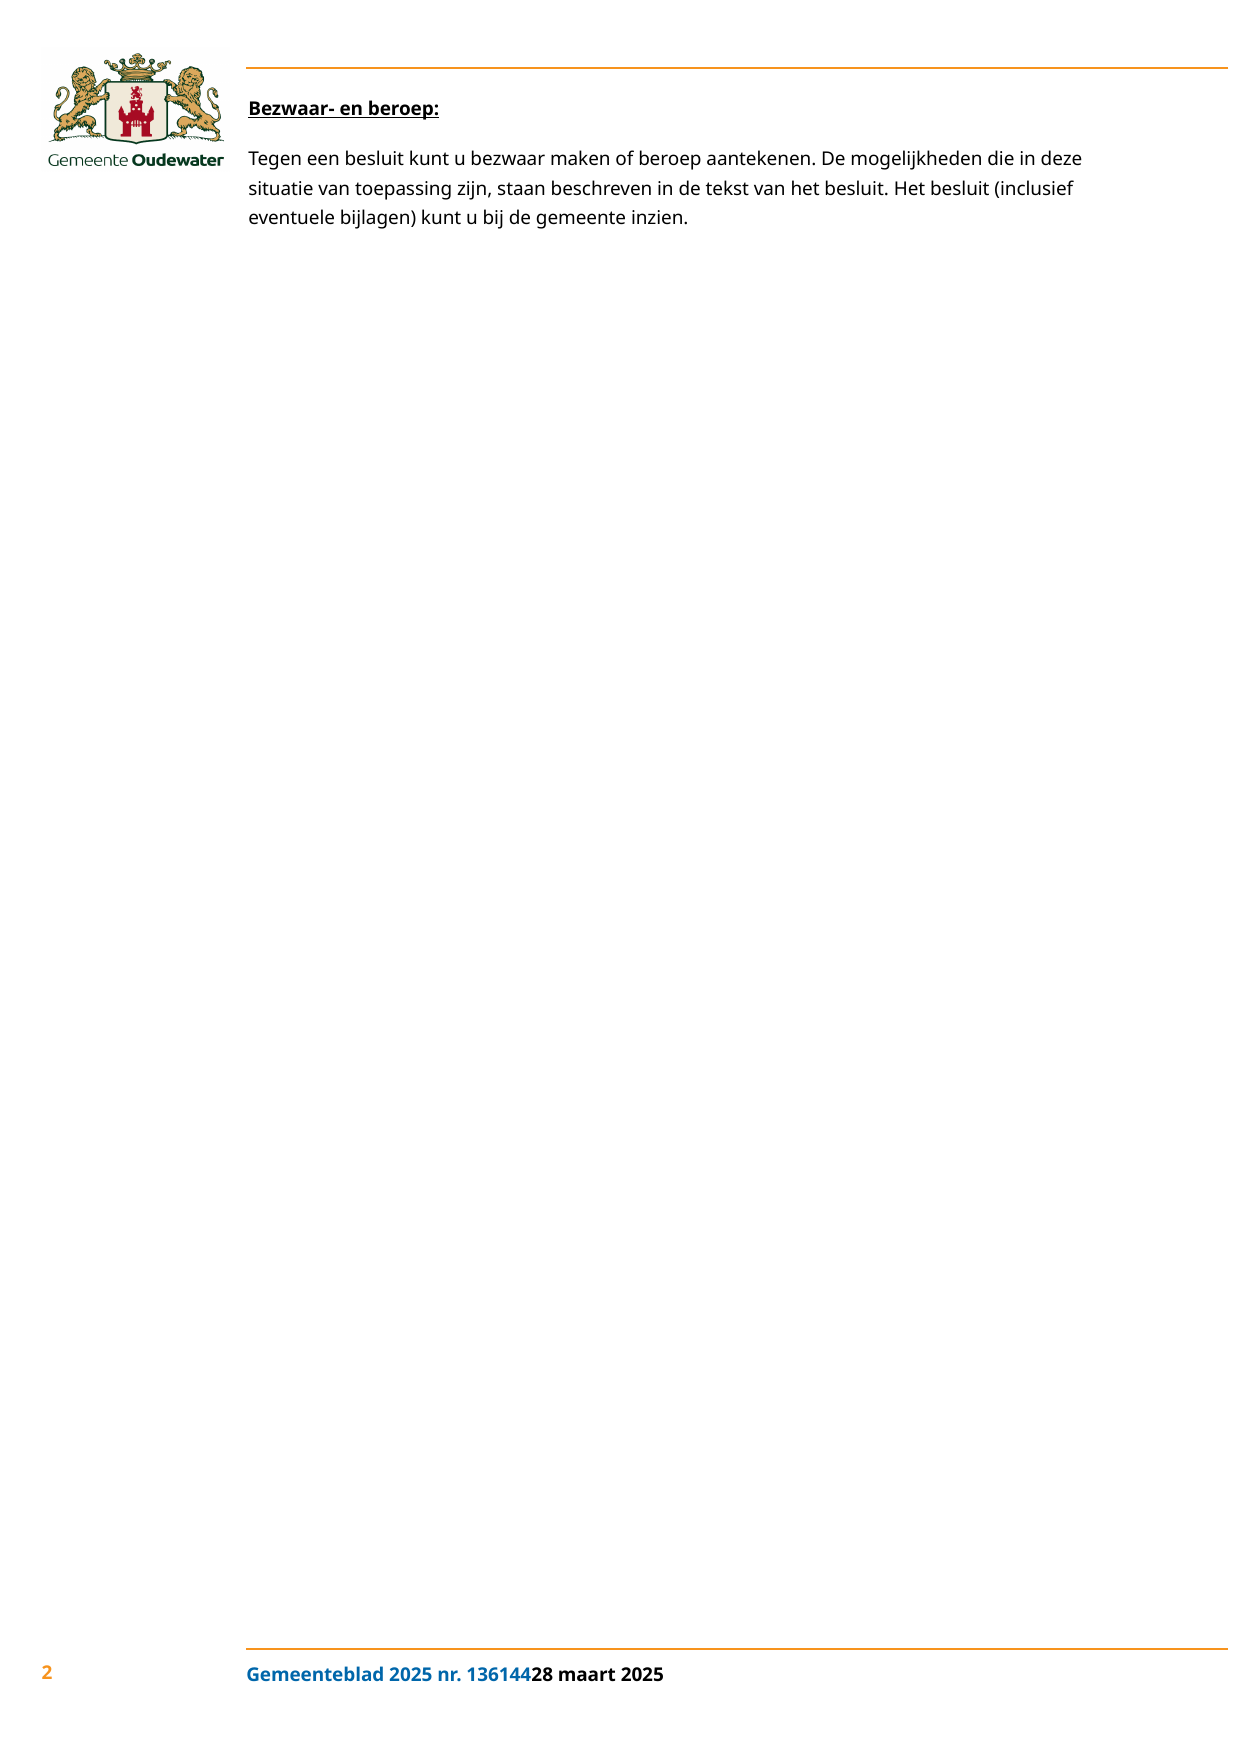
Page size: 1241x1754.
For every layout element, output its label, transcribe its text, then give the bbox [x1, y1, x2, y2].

text Bezwaar- en beroep: [248, 95, 1152, 121]
text Tegen een besluit kunt u bezwaar maken of beroep aantekenen. De mogelijkheden die in deze situatie van toepassing zijn, staan beschreven in de tekst van het besluit. Het besluit (inclusief eventuele bijlagen) kunt u bij de gemeente inzien. [248, 145, 1152, 230]
picture [41, 47, 231, 172]
